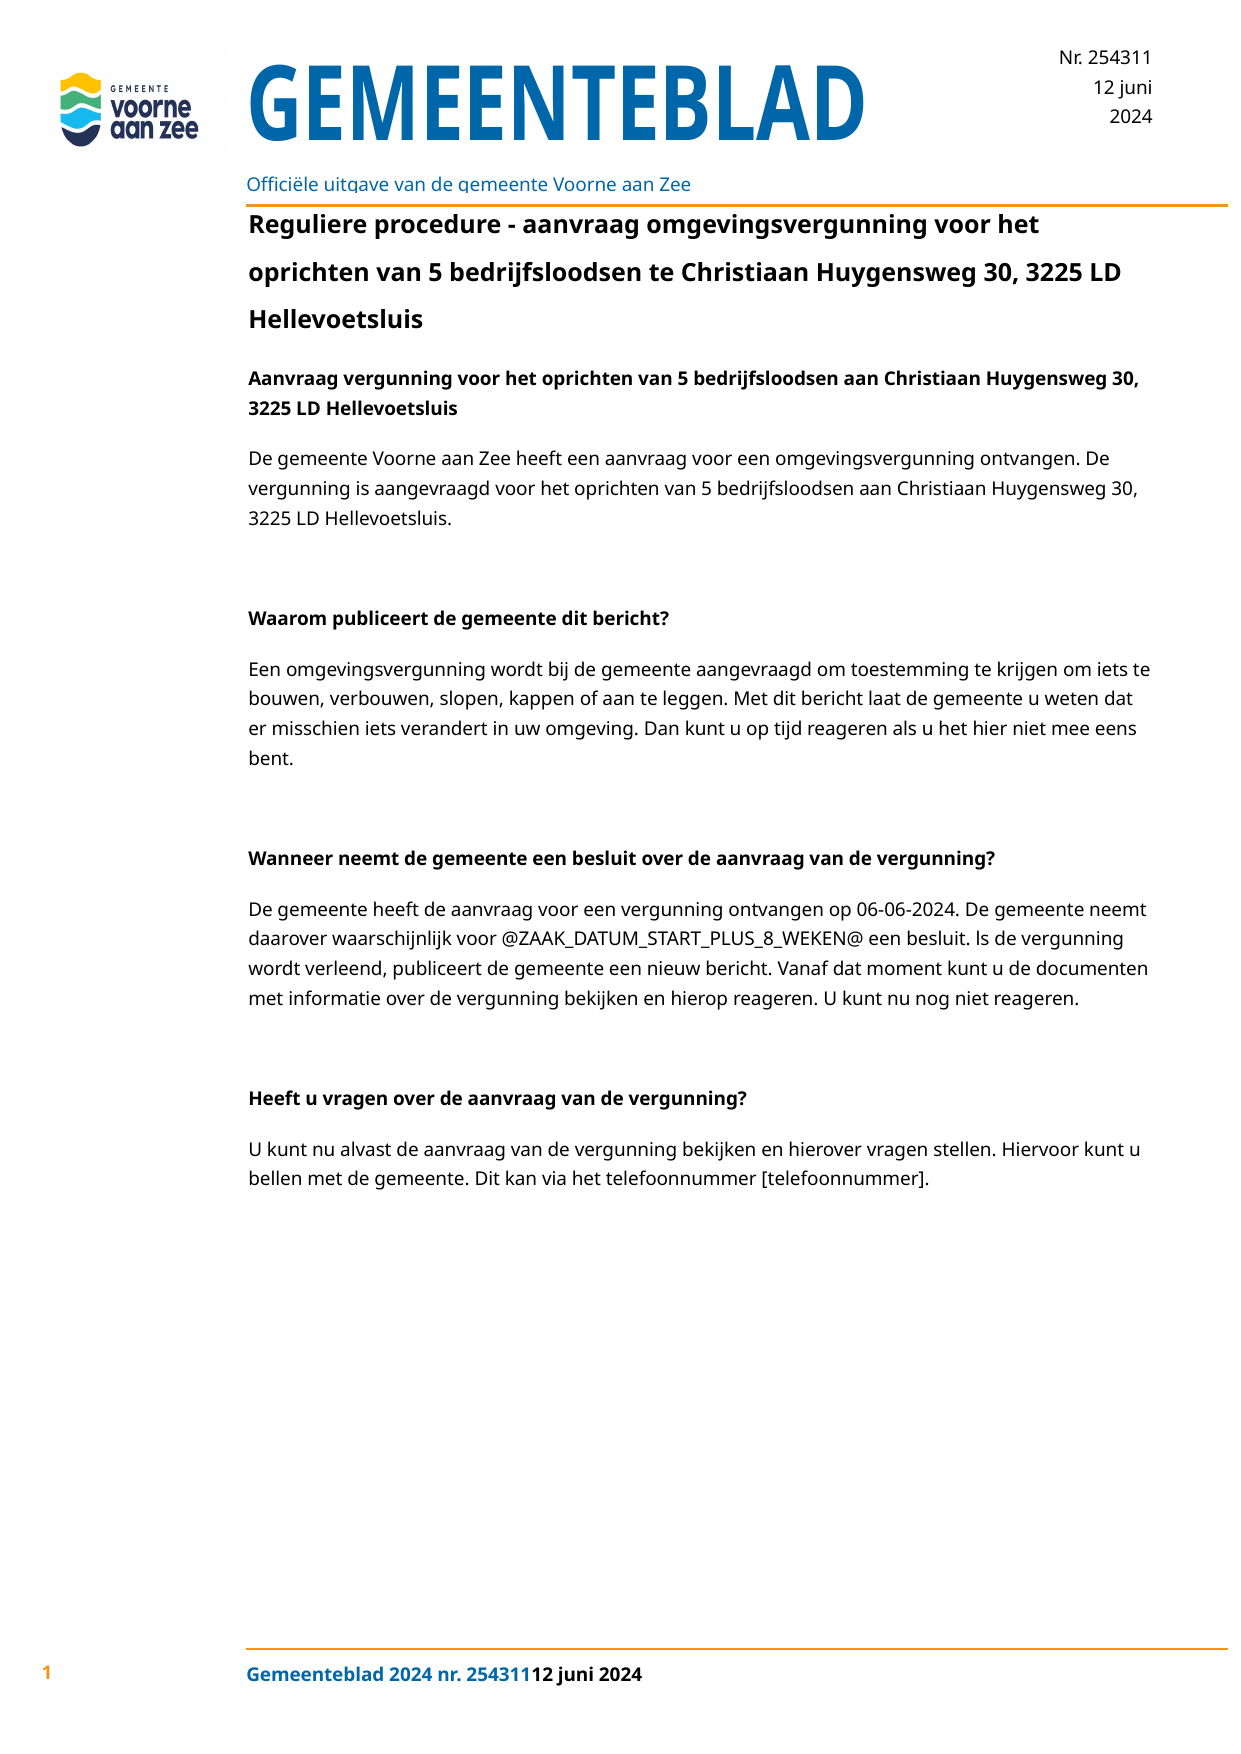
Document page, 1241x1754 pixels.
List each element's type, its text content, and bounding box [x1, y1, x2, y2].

text Een omgevingsvergunning wordt bij de gemeente aangevraagd om toestemming te krijgen om iets te bouwen, verbouwen, slopen, kappen of aan te leggen. Met dit bericht laat de gemeente u weten dat er misschien iets verandert in uw omgeving. Dan kunt u op tijd reageren als u het hier niet mee eens bent. [248, 656, 1152, 770]
text U kunt nu alvast de aanvraag van de vergunning bekijken en hierover vragen stellen. Hiervoor kunt u bellen met de gemeente. Dit kan via het telefoonnummer [telefoonnummer]. [248, 1136, 1152, 1191]
picture [41, 47, 231, 172]
text Heeft u vragen over de aanvraag van de vergunning? [248, 1086, 1152, 1111]
text Waarom publiceert de gemeente dit bericht? [248, 606, 1152, 631]
text Aanvraag vergunning voor het oprichten van 5 bedrijfsloodsen aan Christiaan Huygensweg 30, 3225 LD Hellevoetsluis [248, 366, 1152, 421]
text De gemeente heeft de aanvraag voor een vergunning ontvangen op 06-06-2024. De gemeente neemt daarover waarschijnlijk voor @ZAAK_DATUM_START_PLUS_8_WEKEN@ een besluit. ls de vergunning wordt verleend, publiceert de gemeente een nieuw bericht. Vanaf dat moment kunt u de documenten met informatie over de vergunning bekijken en hierop reageren. U kunt nu nog niet reageren. [248, 896, 1152, 1010]
text Reguliere procedure - aanvraag omgevingsvergunning voor het oprichten van 5 bedrijfsloodsen te Christiaan Huygensweg 30, 3225 LD Hellevoetsluis [248, 207, 1152, 336]
text Wanneer neemt de gemeente een besluit over de aanvraag van de vergunning? [248, 846, 1152, 871]
text De gemeente Voorne aan Zee heeft een aanvraag voor een omgevingsvergunning ontvangen. De vergunning is aangevraagd voor het oprichten van 5 bedrijfsloodsen aan Christiaan Huygensweg 30, 3225 LD Hellevoetsluis. [248, 446, 1152, 530]
